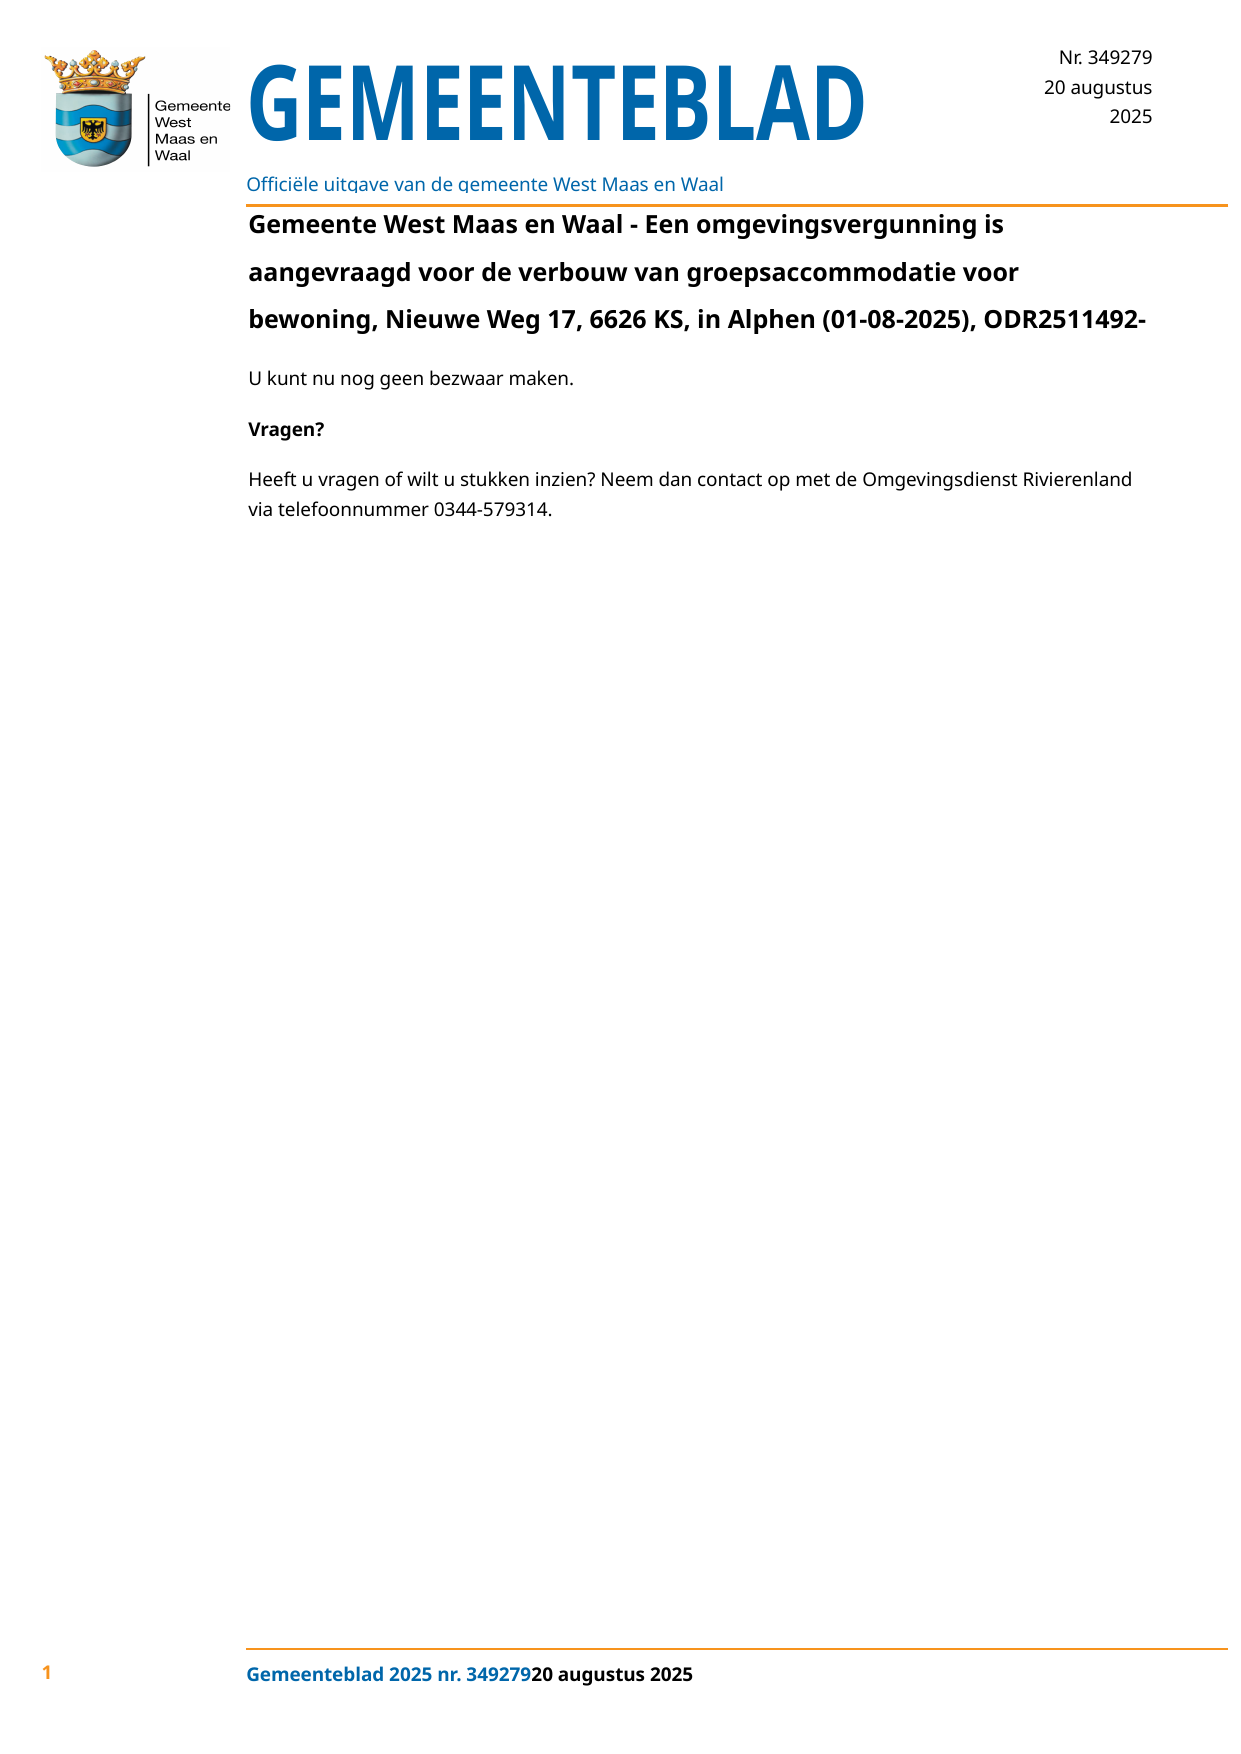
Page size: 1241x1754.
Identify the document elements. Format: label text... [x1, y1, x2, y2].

text Heeft u vragen of wilt u stukken inzien? Neem dan contact op met de Omgevingsdienst Rivierenland via telefoonnummer 0344-579314. [248, 466, 1152, 522]
picture [41, 47, 231, 172]
text U kunt nu nog geen bezwaar maken. [248, 366, 1152, 391]
text Vragen? [248, 416, 1152, 442]
text Gemeente West Maas en Waal - Een omgevingsvergunning is aangevraagd voor de verbouw van groepsaccommodatie voor bewoning, Nieuwe Weg 17, 6626 KS, in Alphen (01-08-2025), ODR2511492- [248, 207, 1152, 336]
